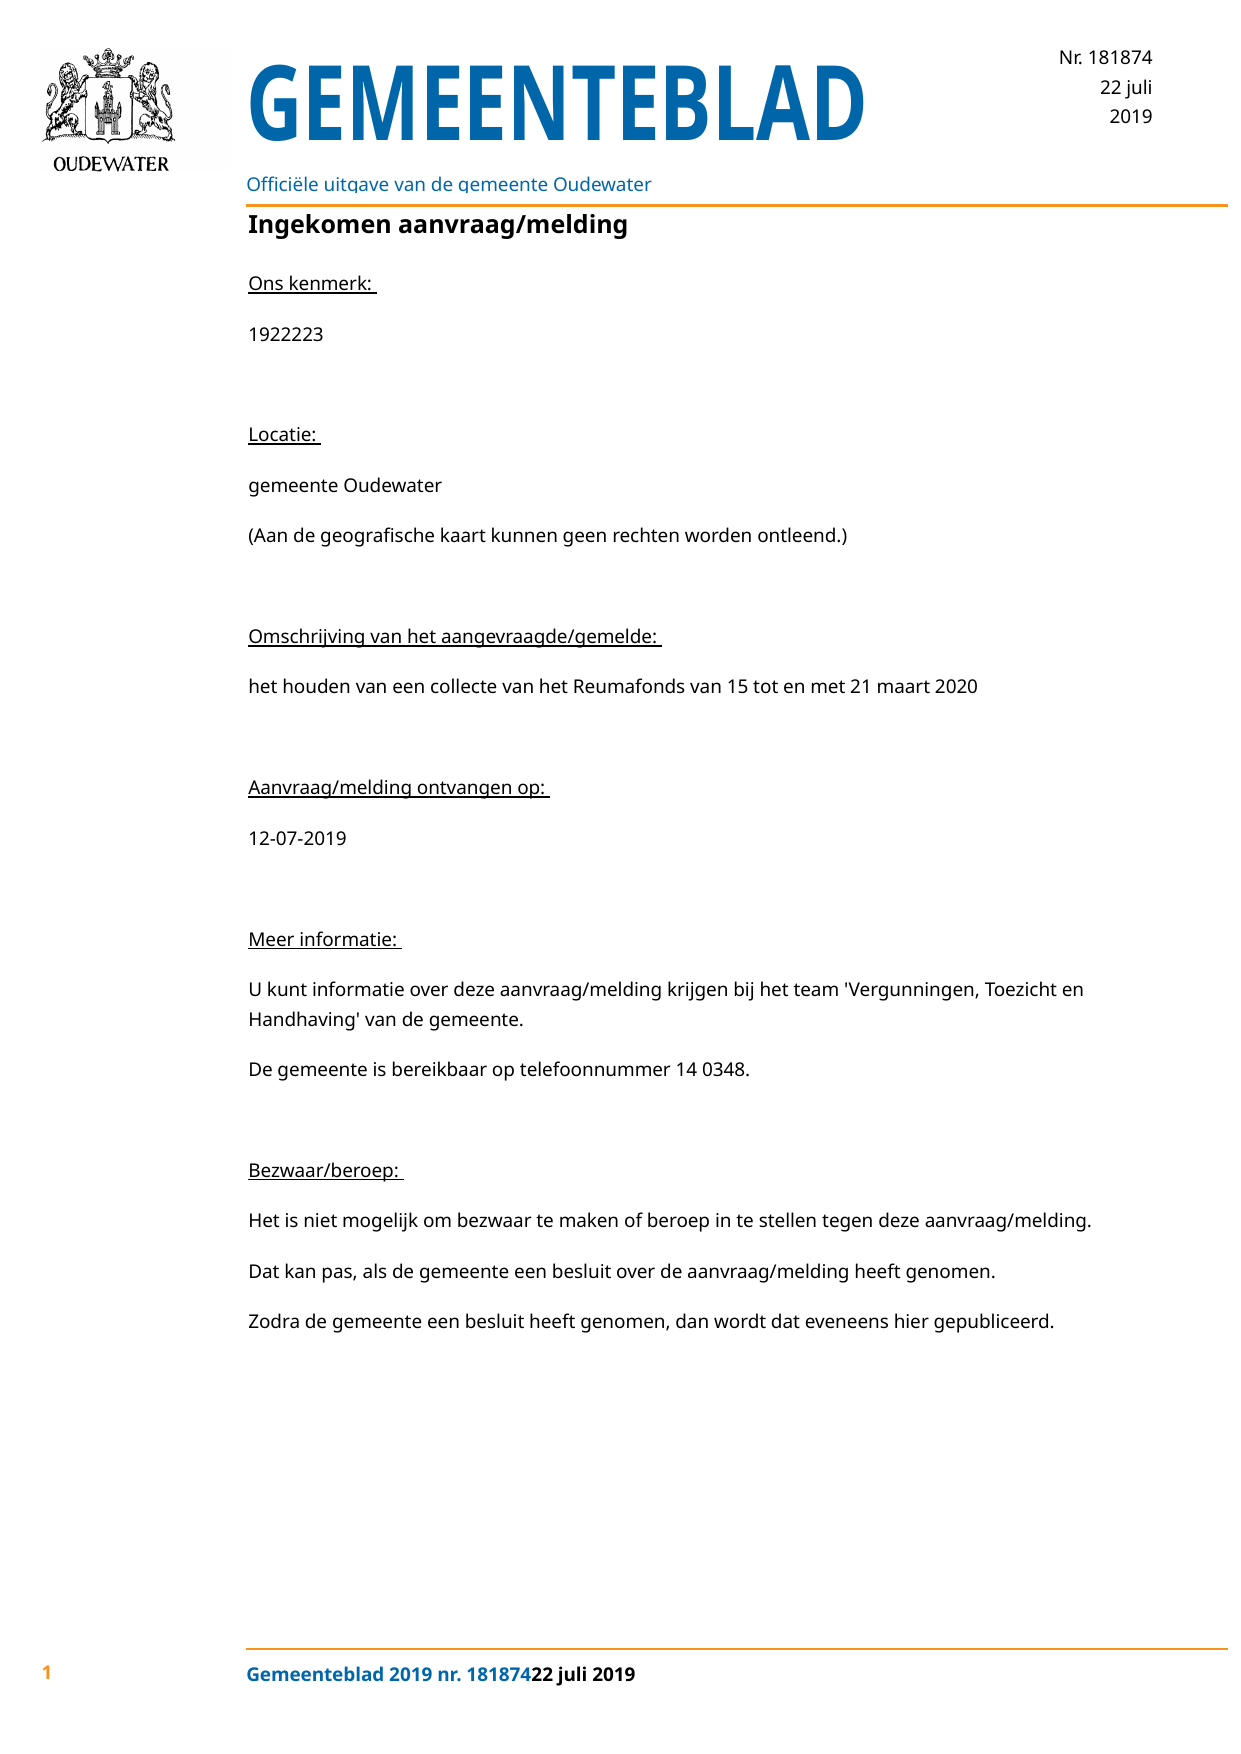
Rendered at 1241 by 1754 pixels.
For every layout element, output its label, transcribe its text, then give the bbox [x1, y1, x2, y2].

picture [41, 47, 231, 172]
text Omschrijving van het aangevraagde/gemelde: [248, 623, 1152, 649]
text Aanvraag/melding ontvangen op: [248, 774, 1152, 800]
text Ingekomen aanvraag/melding [248, 207, 1152, 241]
text Bezwaar/beroep: [248, 1157, 1152, 1183]
text Zodra de gemeente een besluit heeft genomen, dan wordt dat eveneens hier gepubliceerd. [248, 1308, 1152, 1334]
text Ons kenmerk: [248, 270, 1152, 296]
text Meer informatie: [248, 926, 1152, 951]
text U kunt informatie over deze aanvraag/melding krijgen bij het team 'Vergunningen, Toezicht en Handhaving' van de gemeente. [248, 976, 1152, 1031]
text het houden van een collecte van het Reumafonds van 15 tot en met 21 maart 2020 [248, 674, 1152, 699]
text Locatie: [248, 422, 1152, 447]
text De gemeente is bereikbaar op telefoonnummer 14 0348. [248, 1056, 1152, 1082]
text 1922223 [248, 321, 1152, 346]
text (Aan de geografische kaart kunnen geen rechten worden ontleend.) [248, 522, 1152, 548]
text gemeente Oudewater [248, 472, 1152, 498]
text Dat kan pas, als de gemeente een besluit over de aanvraag/melding heeft genomen. [248, 1258, 1152, 1283]
text 12-07-2019 [248, 825, 1152, 851]
text Het is niet mogelijk om bezwaar te maken of beroep in te stellen tegen deze aanvraag/melding. [248, 1207, 1152, 1233]
